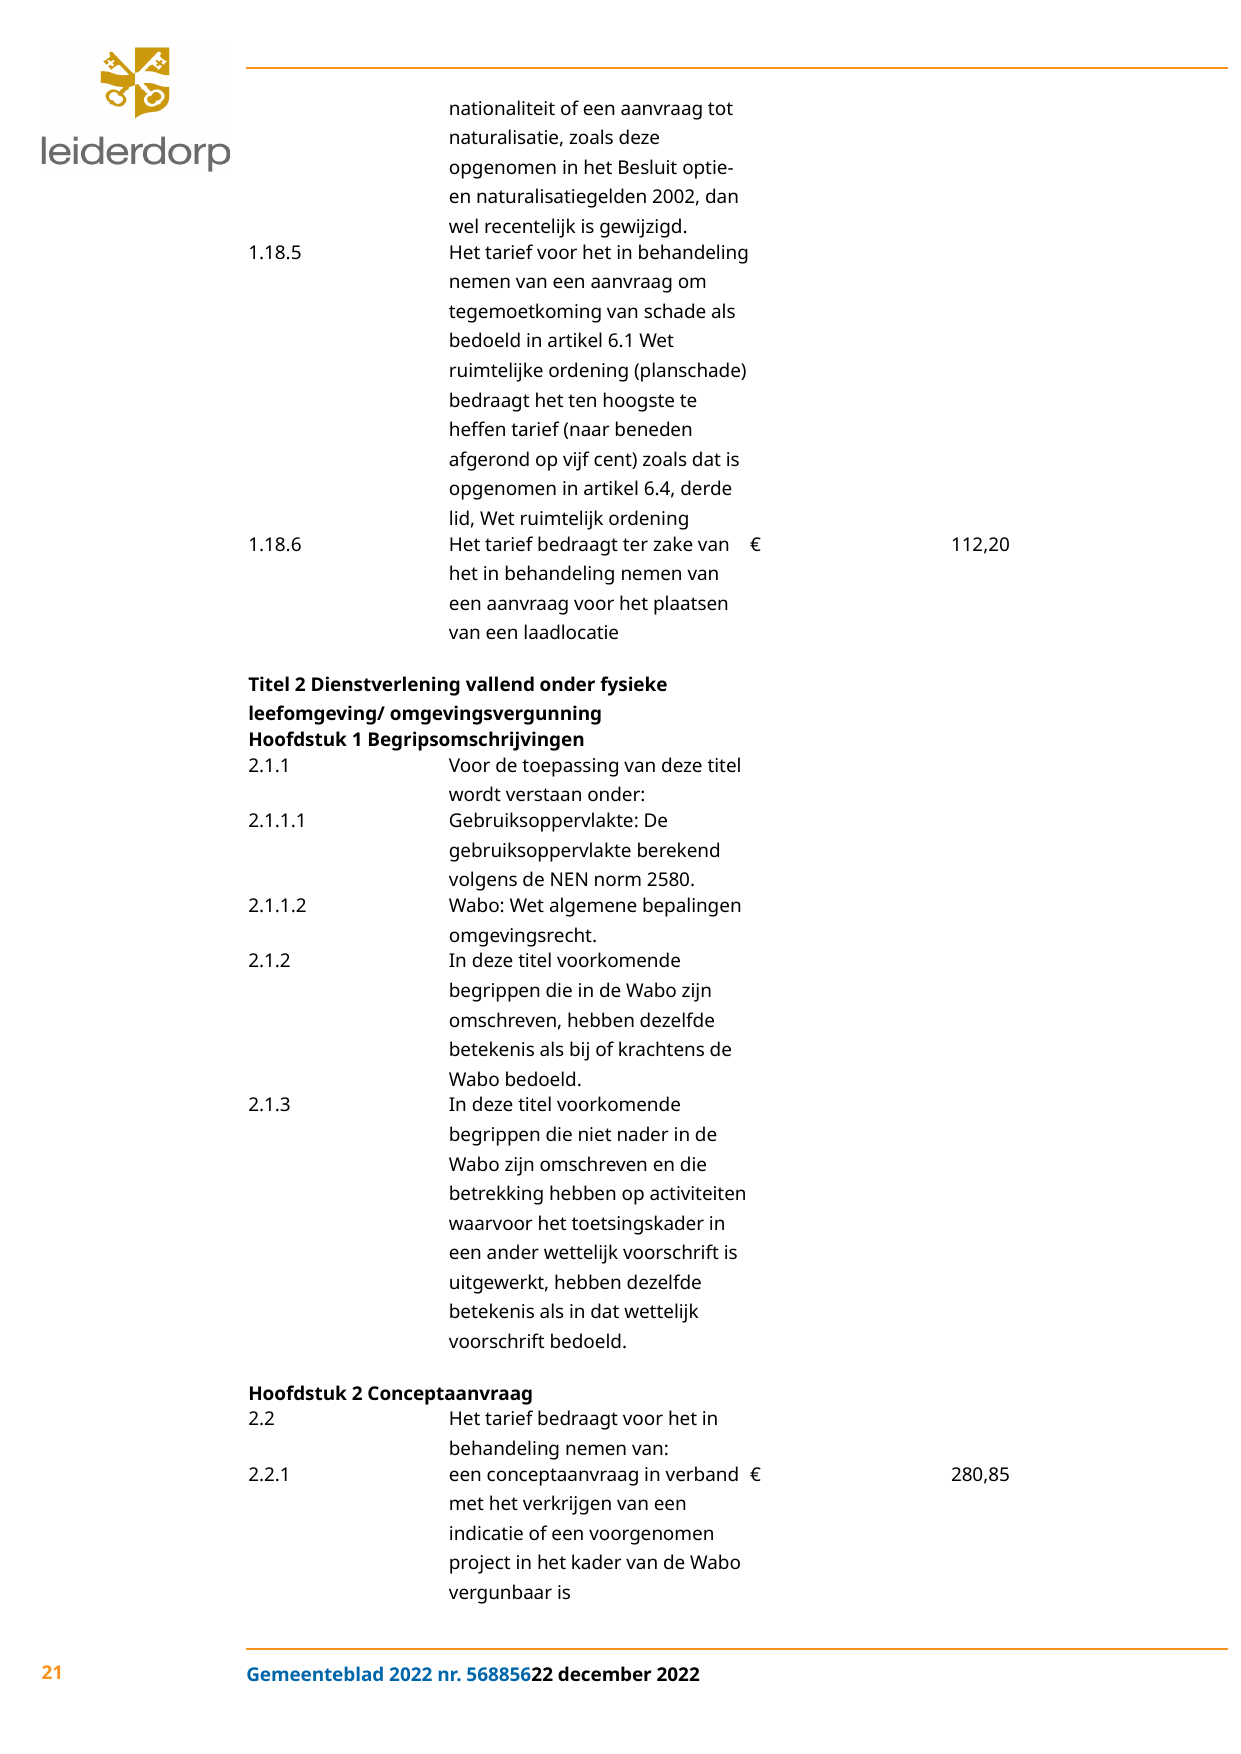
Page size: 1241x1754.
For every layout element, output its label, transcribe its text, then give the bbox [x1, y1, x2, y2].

table_cell [951, 1380, 1152, 1406]
table_cell [750, 948, 951, 1092]
table_cell 1.18.5 [248, 239, 449, 531]
table_cell 2.1.1.2 [248, 892, 449, 948]
table_cell 2.2.1 [248, 1461, 449, 1605]
table_cell [951, 95, 1152, 239]
table_cell Het tarief bedraagt ter zake van het in behandeling nemen van een aanvraag voor het plaatsen van een laadlocatie [449, 531, 750, 645]
table_cell [951, 671, 1152, 726]
table_cell 2.2 [248, 1406, 449, 1461]
table_cell [248, 1354, 449, 1380]
table_cell [750, 239, 951, 531]
table_cell 2.1.2 [248, 948, 449, 1092]
picture [41, 47, 231, 172]
table_cell [951, 808, 1152, 892]
table_cell [449, 645, 750, 671]
table_cell In deze titel voorkomende begrippen die in de Wabo zijn omschreven, hebben dezelfde betekenis als bij of krachtens de Wabo bedoeld. [449, 948, 750, 1092]
table_cell [750, 892, 951, 948]
table_cell [951, 948, 1152, 1092]
table_cell nationaliteit of een aanvraag tot naturalisatie, zoals deze opgenomen in het Besluit optie- en naturalisatiegelden 2002, dan wel recentelijk is gewijzigd. [449, 95, 750, 239]
table_cell [951, 892, 1152, 948]
table_cell Hoofdstuk 1 Begripsomschrijvingen [248, 726, 750, 752]
table_cell 2.1.1.1 [248, 808, 449, 892]
table_cell 2.1.3 [248, 1092, 449, 1354]
table_cell [951, 752, 1152, 807]
table_cell [248, 95, 449, 239]
table_cell [951, 1354, 1152, 1380]
table_cell Gebruiksoppervlakte: De gebruiksoppervlakte berekend volgens de NEN norm 2580. [449, 808, 750, 892]
table_cell Voor de toepassing van deze titel wordt verstaan onder: [449, 752, 750, 807]
table_cell 1.18.6 [248, 531, 449, 645]
table_cell Titel 2 Dienstverlening vallend onder fysieke leefomgeving/ omgevingsvergunning [248, 671, 750, 726]
table_cell Het tarief voor het in behandeling nemen van een aanvraag om tegemoetkoming van schade als bedoeld in artikel 6.1 Wet ruimtelijke ordening (planschade) bedraagt het ten hoogste te heffen tarief (naar beneden afgerond op vijf cent) zoals dat is opgenomen in artikel 6.4, derde lid, Wet ruimtelijk ordening [449, 239, 750, 531]
table_cell [750, 1380, 951, 1406]
table_cell [750, 726, 951, 752]
table_cell [750, 1092, 951, 1354]
table_cell [951, 1406, 1152, 1461]
table_cell 112,20 [951, 531, 1152, 645]
table_cell [750, 808, 951, 892]
table_cell [951, 1092, 1152, 1354]
table_cell [248, 645, 449, 671]
table_cell [750, 671, 951, 726]
table_cell Hoofdstuk 2 Conceptaanvraag [248, 1380, 750, 1406]
table_cell Wabo: Wet algemene bepalingen omgevingsrecht. [449, 892, 750, 948]
table_cell Het tarief bedraagt voor het in behandeling nemen van: [449, 1406, 750, 1461]
table_cell [750, 1354, 951, 1380]
table_cell 280,85 [951, 1461, 1152, 1605]
table_cell [951, 645, 1152, 671]
table_cell € [750, 531, 951, 645]
table_cell 2.1.1 [248, 752, 449, 807]
table_cell [750, 95, 951, 239]
table_cell [750, 1406, 951, 1461]
table_cell [449, 1354, 750, 1380]
table_cell [951, 726, 1152, 752]
table_cell In deze titel voorkomende begrippen die niet nader in de Wabo zijn omschreven en die betrekking hebben op activiteiten waarvoor het toetsingskader in een ander wettelijk voorschrift is uitgewerkt, hebben dezelfde betekenis als in dat wettelijk voorschrift bedoeld. [449, 1092, 750, 1354]
table_cell [750, 752, 951, 807]
table_cell een conceptaanvraag in verband met het verkrijgen van een indicatie of een voorgenomen project in het kader van de Wabo vergunbaar is [449, 1461, 750, 1605]
table_cell [750, 645, 951, 671]
table_cell [951, 239, 1152, 531]
table_cell € [750, 1461, 951, 1605]
